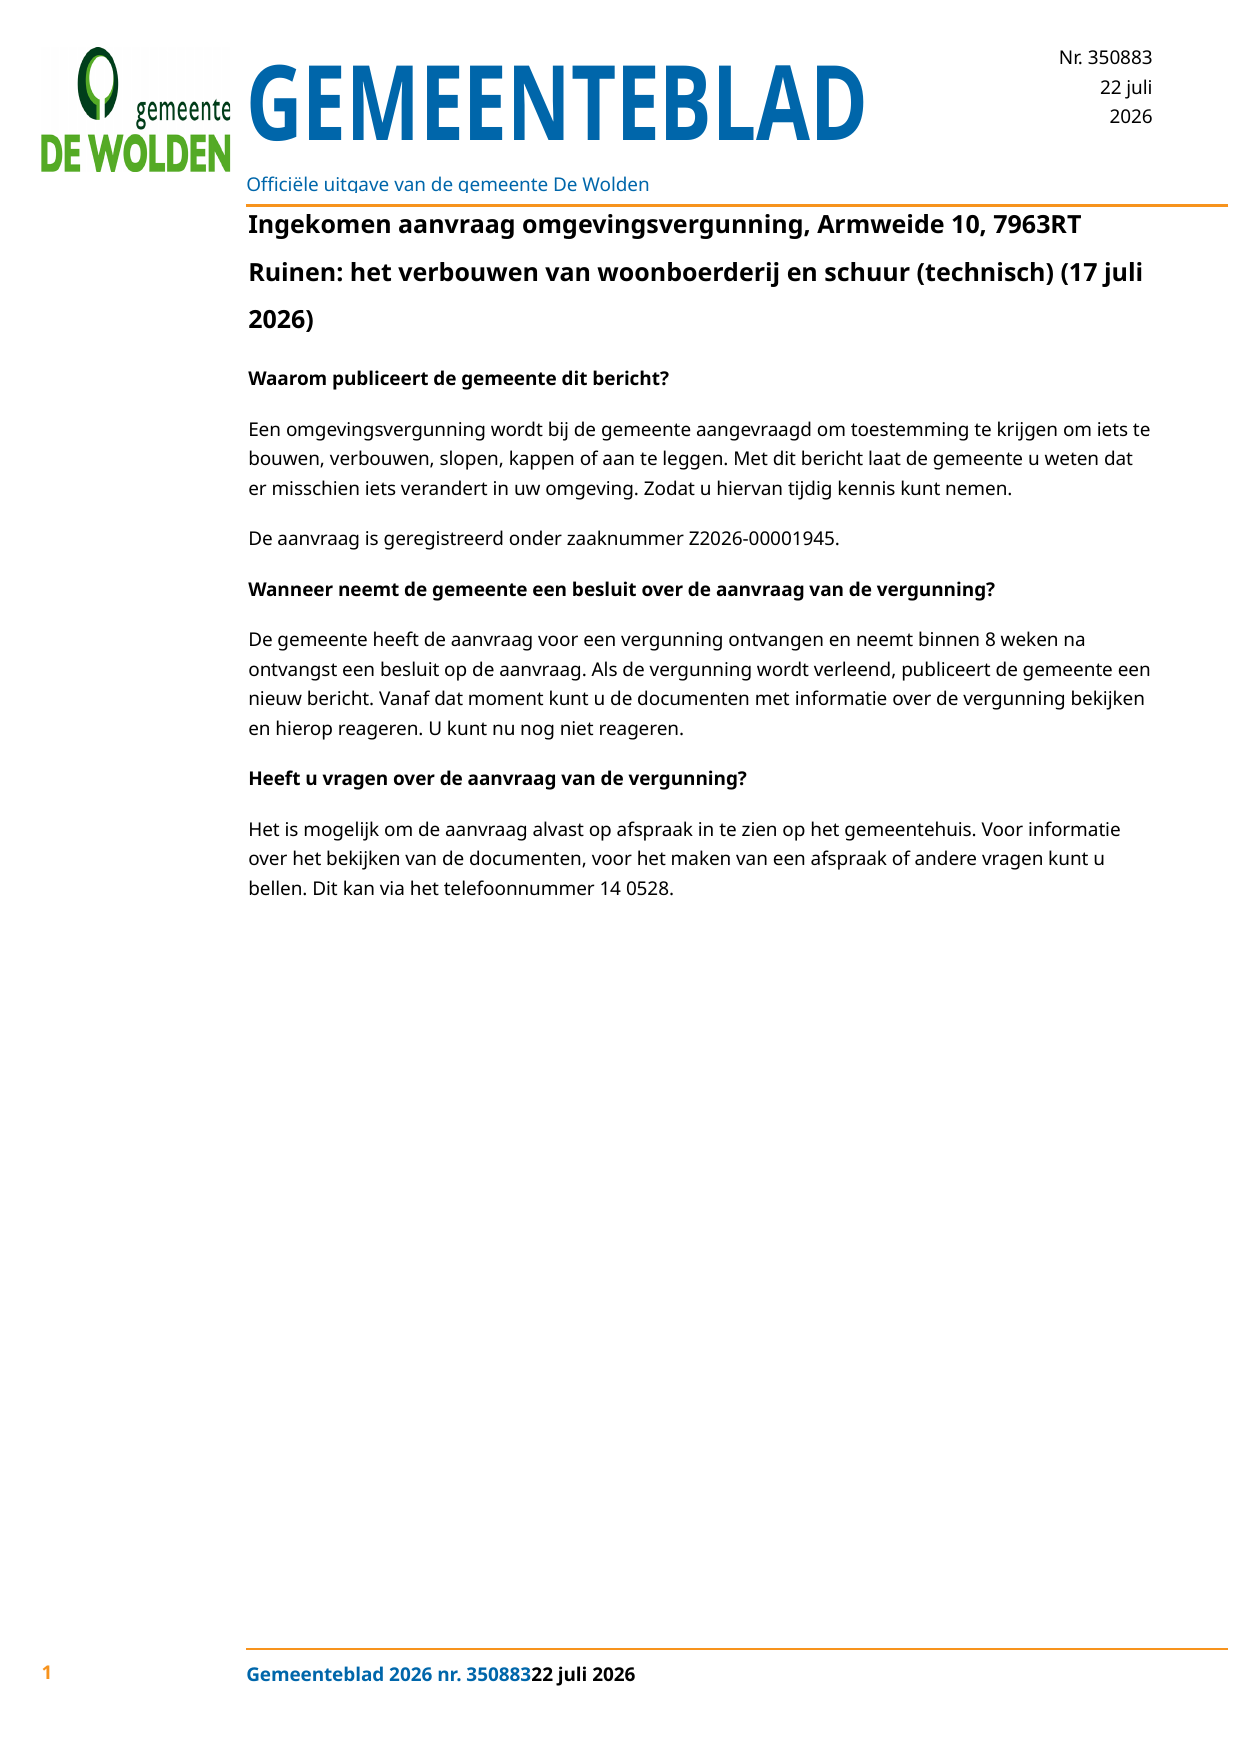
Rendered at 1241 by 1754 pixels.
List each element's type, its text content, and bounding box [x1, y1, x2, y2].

text De aanvraag is geregistreerd onder zaaknummer Z2026-00001945. [248, 526, 1152, 551]
text Wanneer neemt de gemeente een besluit over de aanvraag van de vergunning? [248, 576, 1152, 602]
text Heeft u vragen over de aanvraag van de vergunning? [248, 766, 1152, 791]
text Een omgevingsvergunning wordt bij de gemeente aangevraagd om toestemming te krijgen om iets te bouwen, verbouwen, slopen, kappen of aan te leggen. Met dit bericht laat de gemeente u weten dat er misschien iets verandert in uw omgeving. Zodat u hiervan tijdig kennis kunt nemen. [248, 416, 1152, 501]
text De gemeente heeft de aanvraag voor een vergunning ontvangen en neemt binnen 8 weken na ontvangst een besluit op de aanvraag. Als de vergunning wordt verleend, publiceert de gemeente een nieuw bericht. Vanaf dat moment kunt u de documenten met informatie over de vergunning bekijken en hierop reageren. U kunt nu nog niet reageren. [248, 626, 1152, 741]
picture [41, 47, 231, 172]
text Het is mogelijk om de aanvraag alvast op afspraak in te zien op het gemeentehuis. Voor informatie over het bekijken van de documenten, voor het maken van een afspraak of andere vragen kunt u bellen. Dit kan via het telefoonnummer 14 0528. [248, 816, 1152, 901]
text Ingekomen aanvraag omgevingsvergunning, Armweide 10, 7963RT Ruinen: het verbouwen van woonboerderij en schuur (technisch) (17 juli 2026) [248, 207, 1152, 336]
text Waarom publiceert de gemeente dit bericht? [248, 366, 1152, 391]
